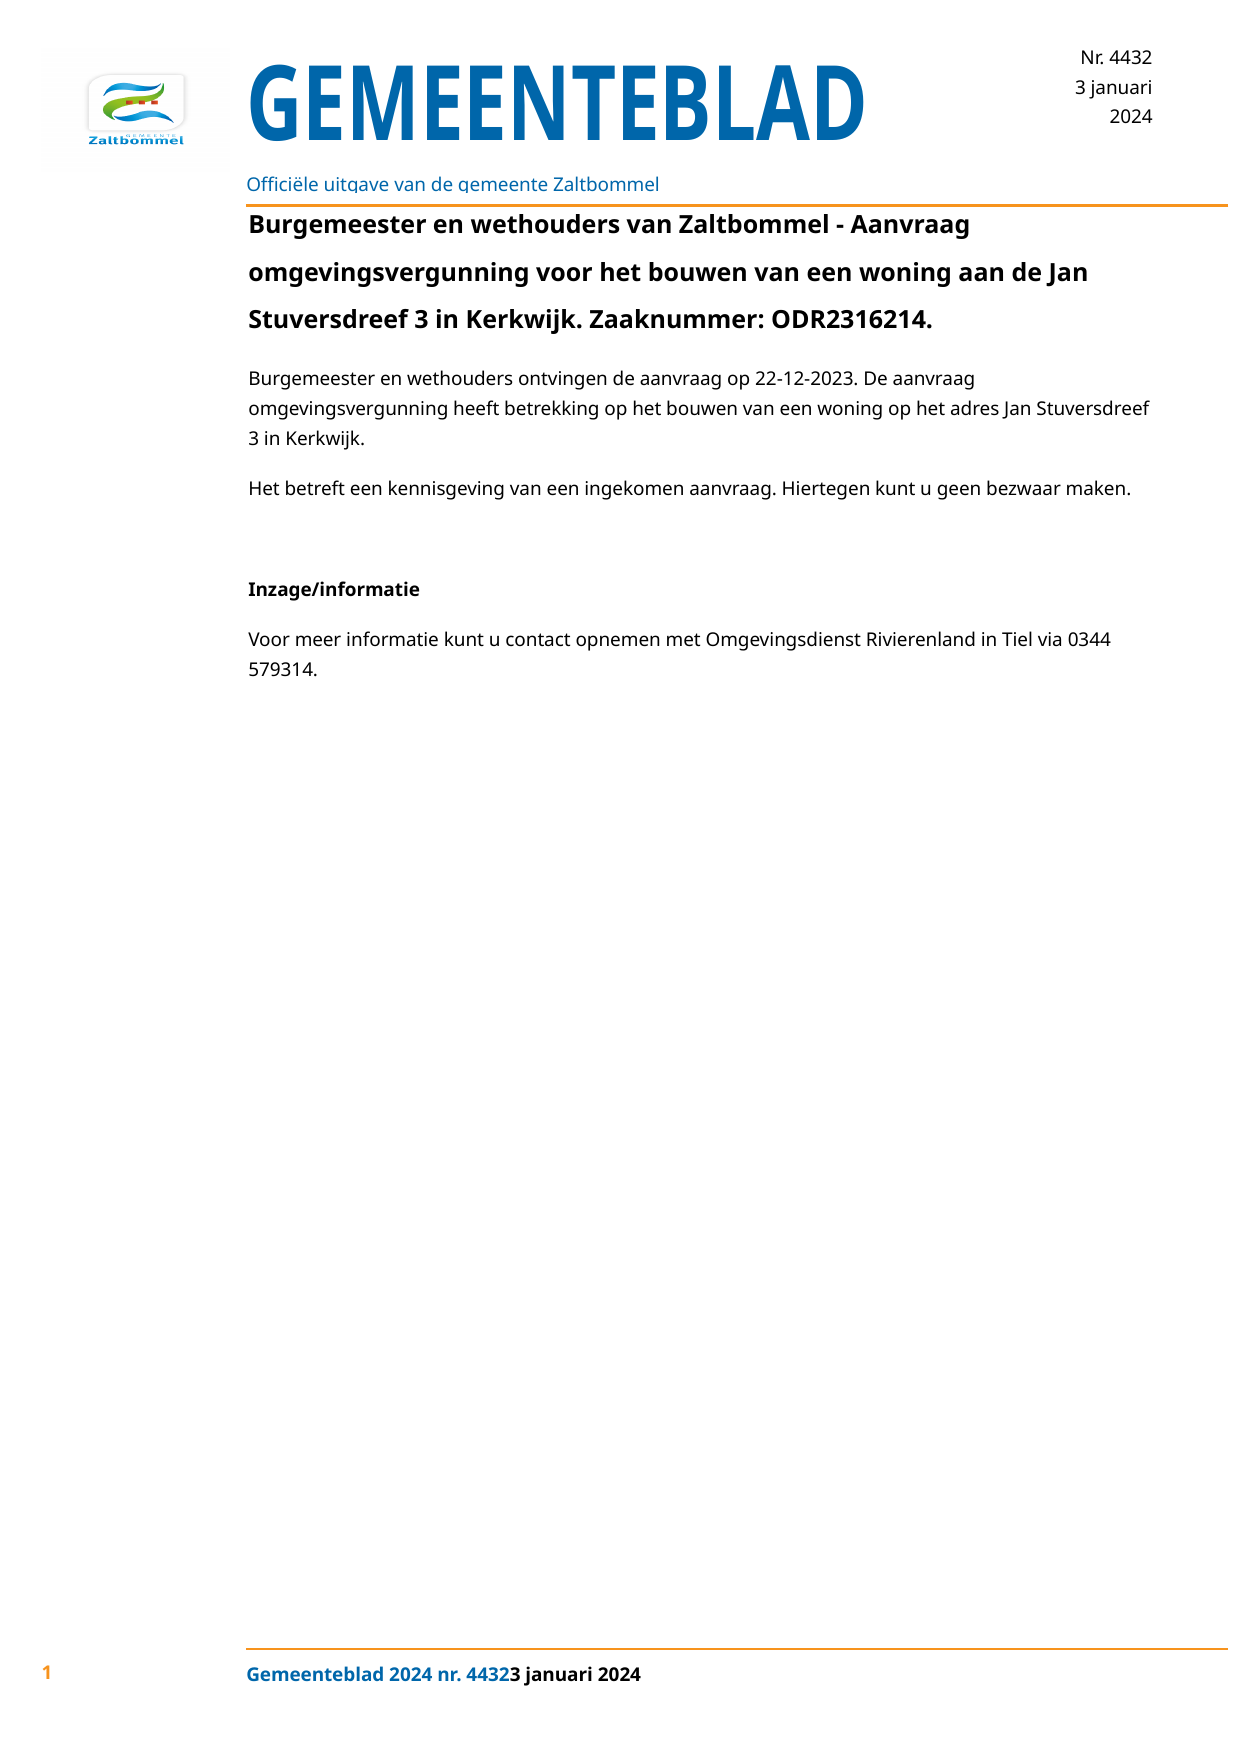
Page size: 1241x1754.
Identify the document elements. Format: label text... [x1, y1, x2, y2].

text Voor meer informatie kunt u contact opnemen met Omgevingsdienst Rivierenland in Tiel via 0344 579314. [248, 626, 1152, 682]
text Burgemeester en wethouders ontvingen de aanvraag op 22-12-2023. De aanvraag omgevingsvergunning heeft betrekking op het bouwen van een woning op het adres Jan Stuversdreef 3 in Kerkwijk. [248, 366, 1152, 450]
text Burgemeester en wethouders van Zaltbommel - Aanvraag omgevingsvergunning voor het bouwen van een woning aan de Jan Stuversdreef 3 in Kerkwijk. Zaaknummer: ODR2316214. [248, 207, 1152, 336]
picture [41, 47, 231, 172]
text Inzage/informatie [248, 576, 1152, 602]
text Het betreft een kennisgeving van een ingekomen aanvraag. Hiertegen kunt u geen bezwaar maken. [248, 475, 1152, 501]
